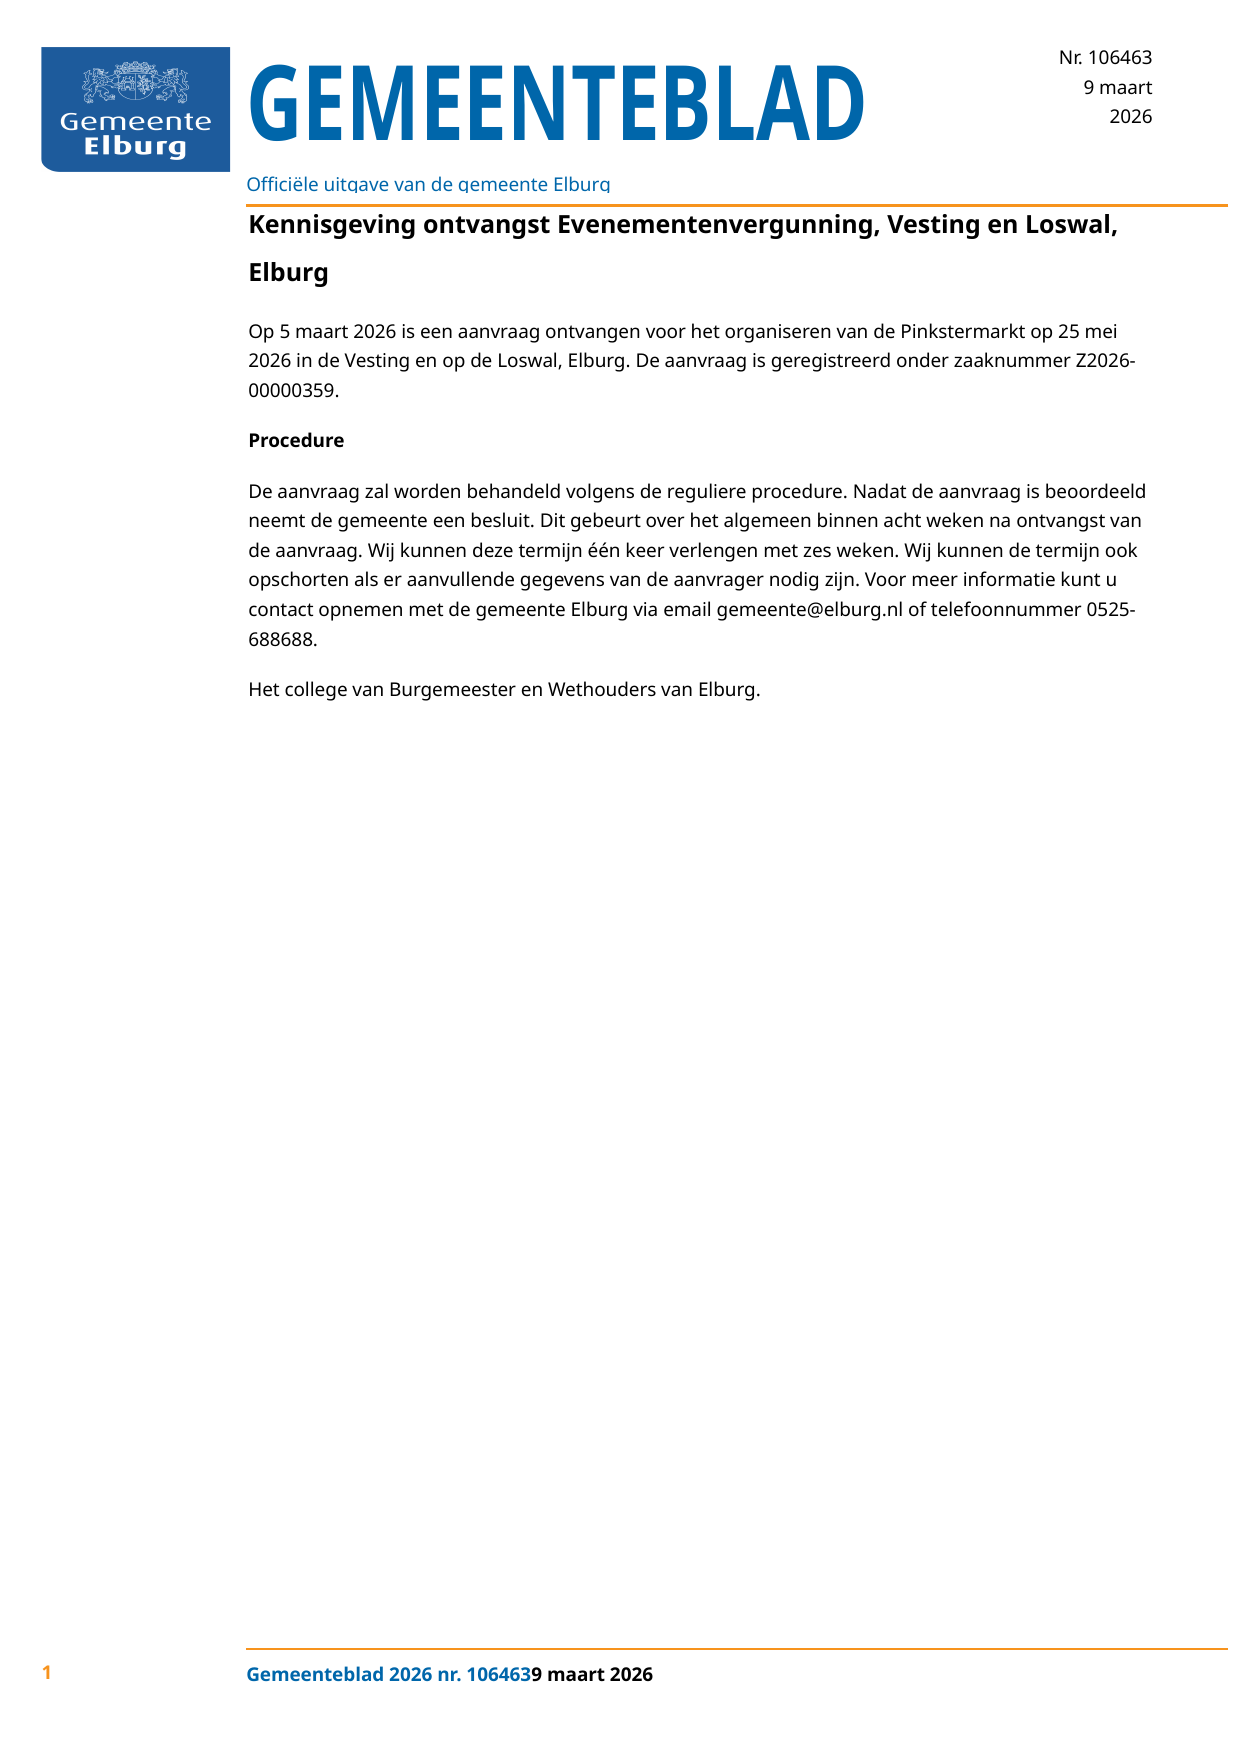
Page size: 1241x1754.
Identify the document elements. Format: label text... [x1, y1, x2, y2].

picture [41, 47, 231, 172]
text Het college van Burgemeester en Wethouders van Elburg. [248, 676, 1152, 702]
text Kennisgeving ontvangst Evenementenvergunning, Vesting en Loswal, Elburg [248, 207, 1152, 288]
text Procedure [248, 427, 1152, 453]
text De aanvraag zal worden behandeld volgens de reguliere procedure. Nadat de aanvraag is beoordeeld neemt de gemeente een besluit. Dit gebeurt over het algemeen binnen acht weken na ontvangst van de aanvraag. Wij kunnen deze termijn één keer verlengen met zes weken. Wij kunnen de termijn ook opschorten als er aanvullende gegevens van de aanvrager nodig zijn. Voor meer informatie kunt u contact opnemen met de gemeente Elburg via email gemeente@elburg.nl of telefoonnummer 0525-688688. [248, 478, 1152, 652]
text Op 5 maart 2026 is een aanvraag ontvangen voor het organiseren van de Pinkstermarkt op 25 mei 2026 in de Vesting en op de Loswal, Elburg. De aanvraag is geregistreerd onder zaaknummer Z2026-00000359. [248, 318, 1152, 403]
